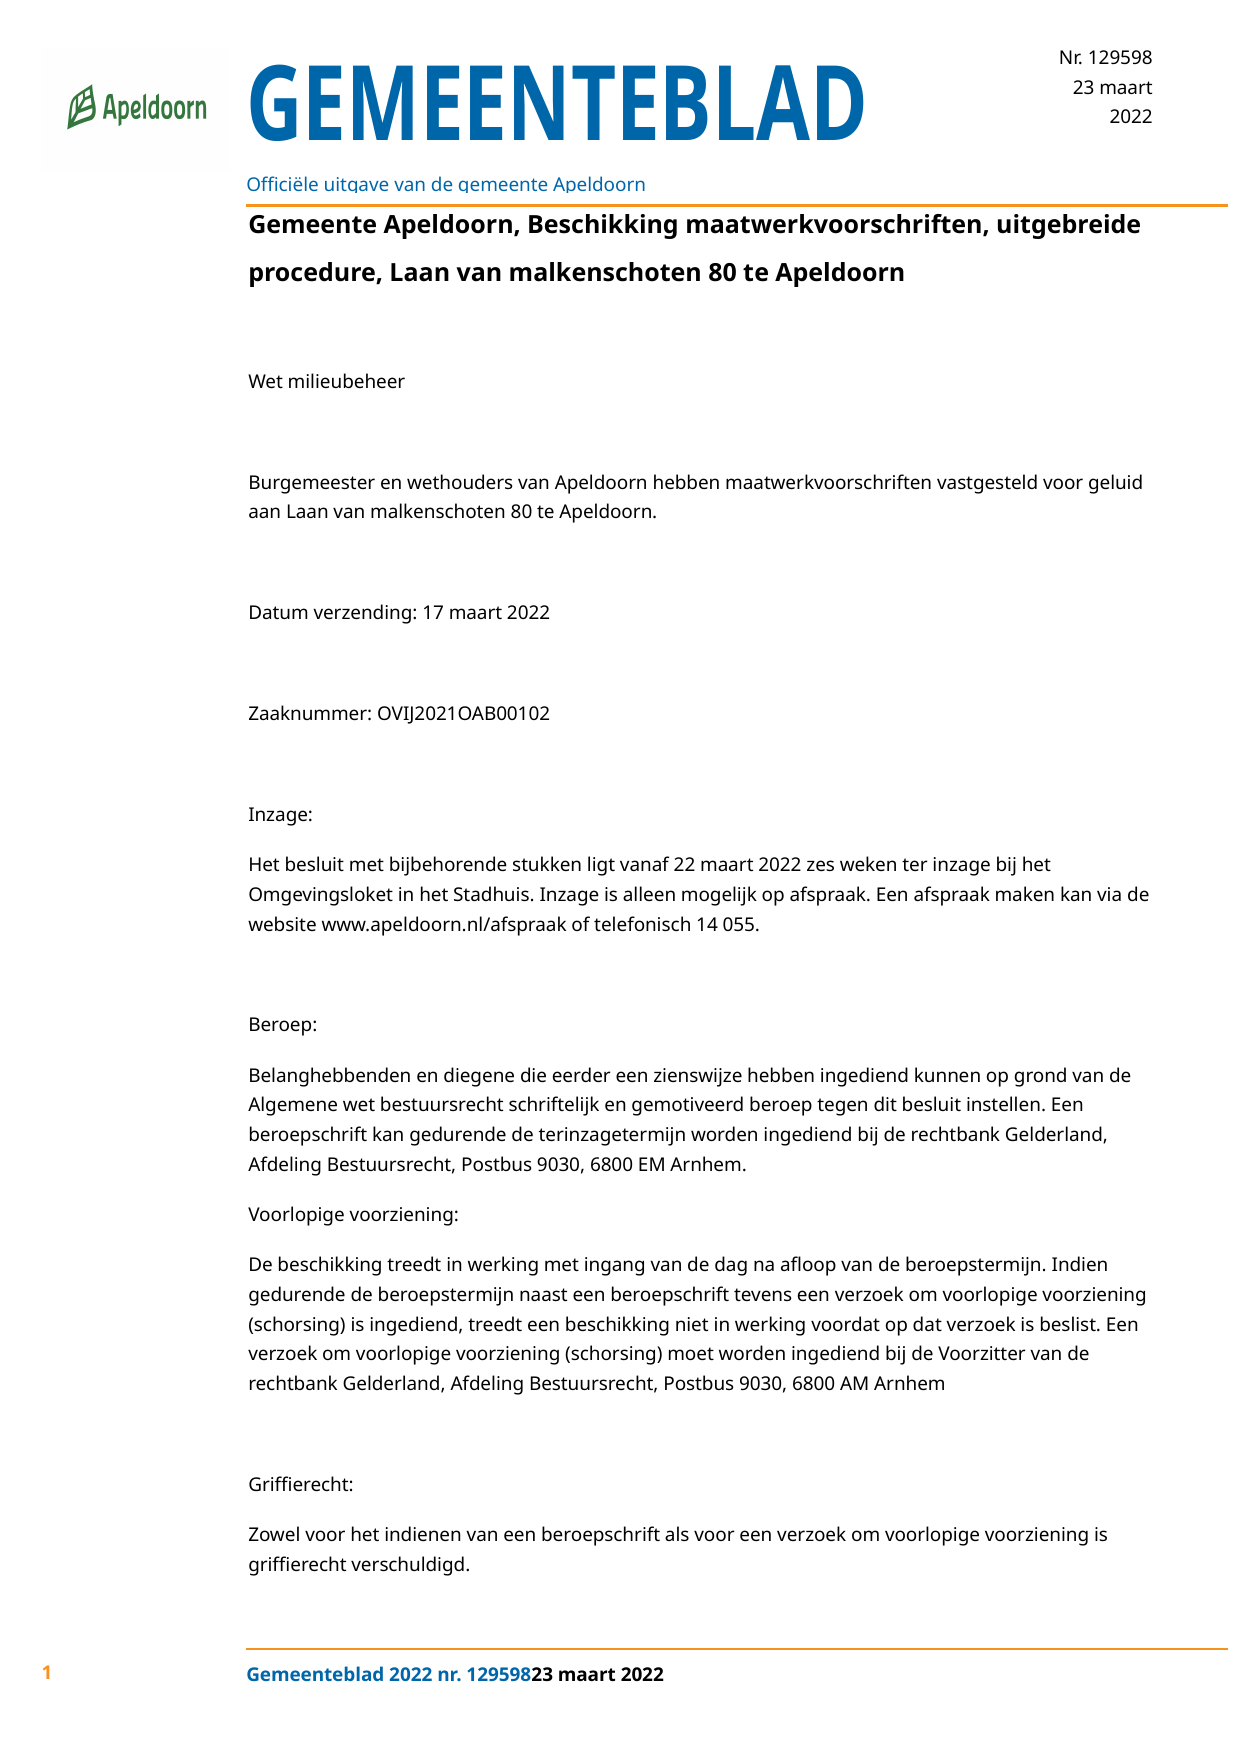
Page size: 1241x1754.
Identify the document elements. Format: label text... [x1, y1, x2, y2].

text Wet milieubeheer [248, 368, 1152, 394]
text Zowel voor het indienen van een beroepschrift als voor een verzoek om voorlopige voorziening is griffierecht verschuldigd. [248, 1521, 1152, 1577]
text De beschikking treedt in werking met ingang van de dag na afloop van de beroepstermijn. Indien gedurende de beroepstermijn naast een beroepschrift tevens een verzoek om voorlopige voorziening (schorsing) is ingediend, treedt een beschikking niet in werking voordat op dat verzoek is beslist. Een verzoek om voorlopige voorziening (schorsing) moet worden ingediend bij de Voorzitter van de rechtbank Gelderland, Afdeling Bestuursrecht, Postbus 9030, 6800 AM Arnhem [248, 1252, 1152, 1396]
text Inzage: [248, 801, 1152, 827]
text Voorlopige voorziening: [248, 1201, 1152, 1227]
text Griffierecht: [248, 1471, 1152, 1497]
text Gemeente Apeldoorn, Beschikking maatwerkvoorschriften, uitgebreide procedure, Laan van malkenschoten 80 te Apeldoorn [248, 207, 1152, 288]
text Zaaknummer: OVIJ2021OAB00102 [248, 700, 1152, 726]
text Beroep: [248, 1012, 1152, 1037]
text Het besluit met bijbehorende stukken ligt vanaf 22 maart 2022 zes weken ter inzage bij het Omgevingsloket in het Stadhuis. Inzage is alleen mogelijk op afspraak. Een afspraak maken kan via de website www.apeldoorn.nl/afspraak of telefonisch 14 055. [248, 852, 1152, 937]
text Belanghebbenden en diegene die eerder een zienswijze hebben ingediend kunnen op grond van de Algemene wet bestuursrecht schriftelijk en gemotiveerd beroep tegen dit besluit instellen. Een beroepschrift kan gedurende de terinzagetermijn worden ingediend bij de rechtbank Gelderland, Afdeling Bestuursrecht, Postbus 9030, 6800 EM Arnhem. [248, 1062, 1152, 1177]
text Datum verzending: 17 maart 2022 [248, 599, 1152, 625]
text Burgemeester en wethouders van Apeldoorn hebben maatwerkvoorschriften vastgesteld voor geluid aan Laan van malkenschoten 80 te Apeldoorn. [248, 469, 1152, 524]
picture [41, 47, 231, 172]
